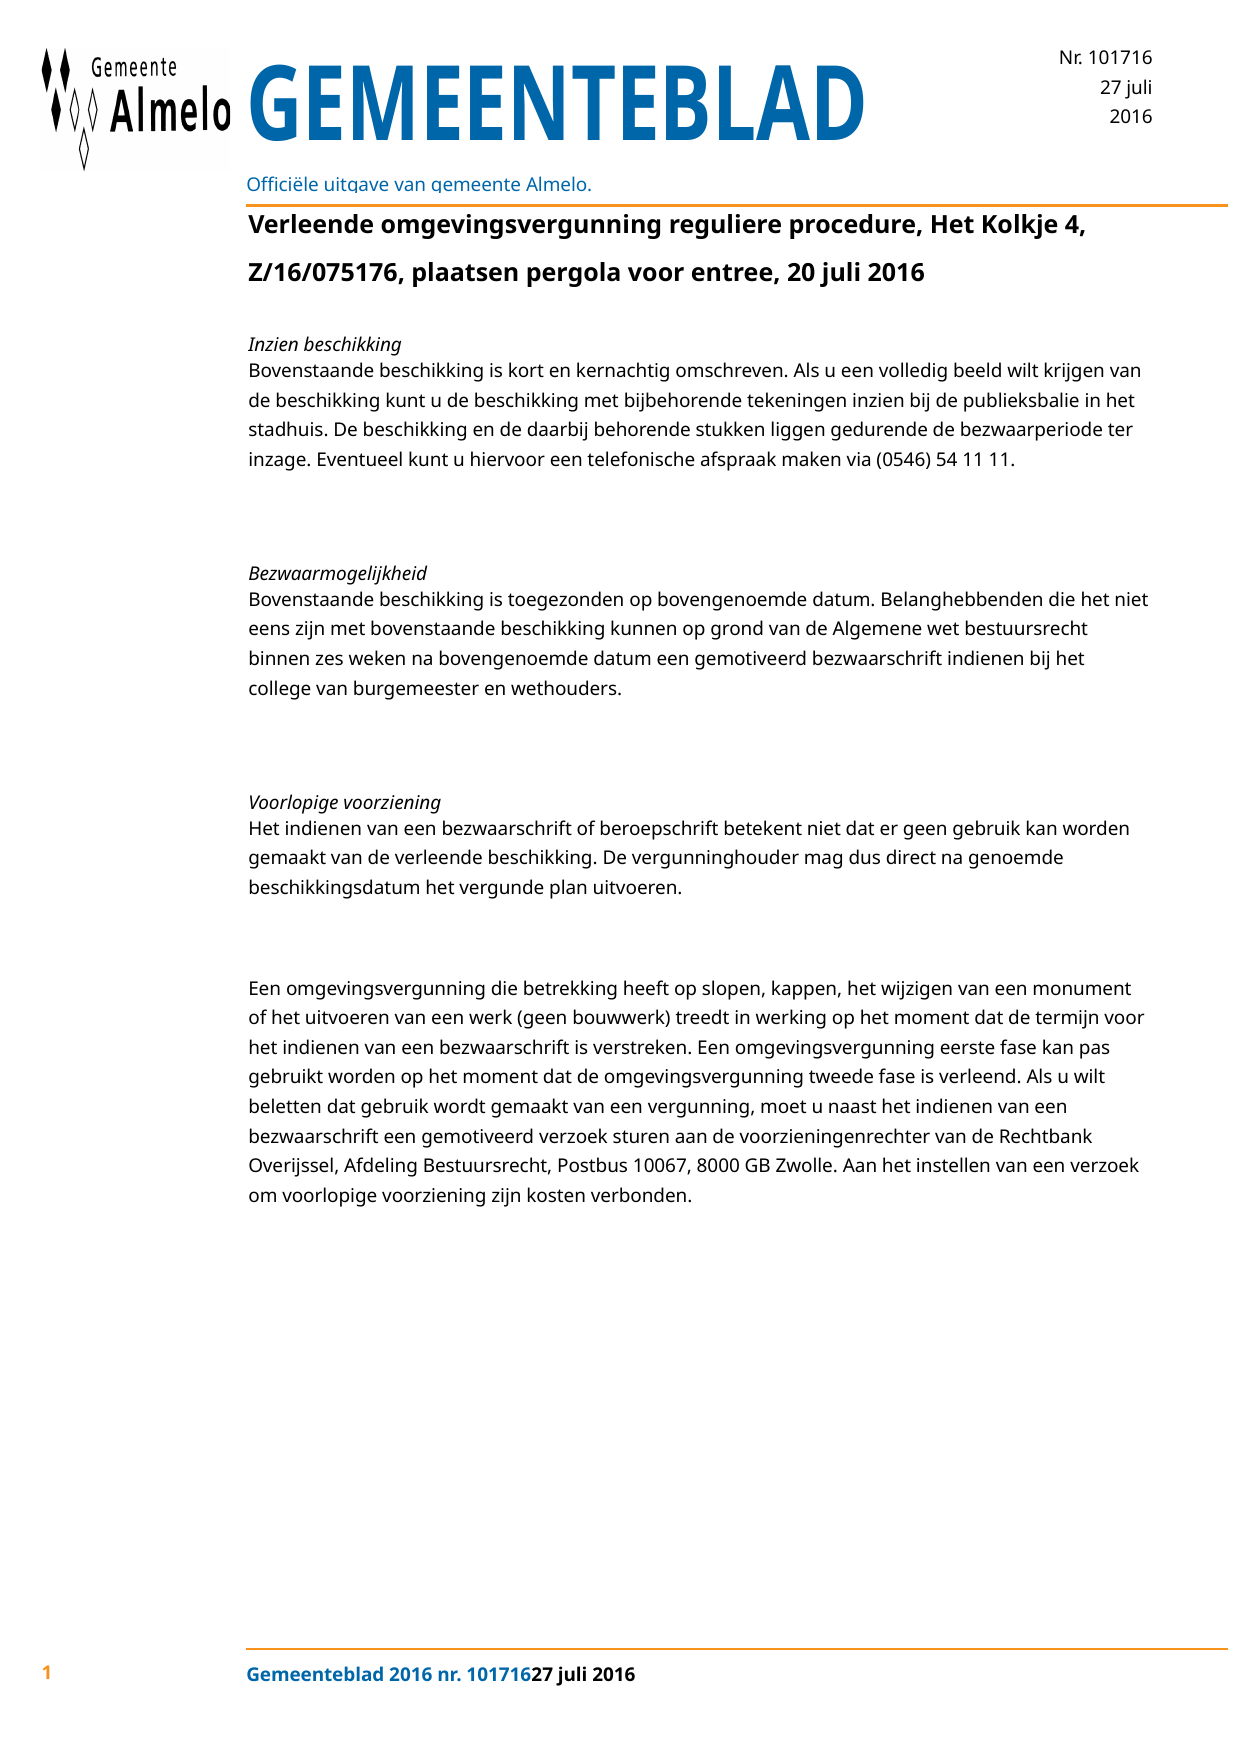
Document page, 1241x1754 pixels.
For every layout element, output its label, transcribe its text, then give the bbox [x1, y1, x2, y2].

text Een omgevingsvergunning die betrekking heeft op slopen, kappen, het wijzigen van een monument of het uitvoeren van een werk (geen bouwwerk) treedt in werking op het moment dat de termijn voor het indienen van een bezwaarschrift is verstreken. Een omgevingsvergunning eerste fase kan pas gebruikt worden op het moment dat de omgevingsvergunning tweede fase is verleend. Als u wilt beletten dat gebruik wordt gemaakt van een vergunning, moet u naast het indienen van een bezwaarschrift een gemotiveerd verzoek sturen aan de voorzieningenrechter van de Rechtbank Overijssel, Afdeling Bestuursrecht, Postbus 10067, 8000 GB Zwolle. Aan het instellen van een verzoek om voorlopige voorziening zijn kosten verbonden. [248, 975, 1152, 1208]
text Inzien beschikking [248, 331, 1152, 357]
picture [41, 47, 231, 172]
text Bovenstaande beschikking is toegezonden op bovengenoemde datum. Belanghebbenden die het niet eens zijn met bovenstaande beschikking kunnen op grond van de Algemene wet bestuursrecht binnen zes weken na bovengenoemde datum een gemotiveerd bezwaarschrift indienen bij het college van burgemeester en wethouders. [248, 586, 1152, 701]
text Bovenstaande beschikking is kort en kernachtig omschreven. Als u een volledig beeld wilt krijgen van de beschikking kunt u de beschikking met bijbehorende tekeningen inzien bij de publieksbalie in het stadhuis. De beschikking en de daarbij behorende stukken liggen gedurende de bezwaarperiode ter inzage. Eventueel kunt u hiervoor een telefonische afspraak maken via (0546) 54 11 11. [248, 357, 1152, 472]
text Verleende omgevingsvergunning reguliere procedure, Het Kolkje 4, Z/16/075176, plaatsen pergola voor entree, 20 juli 2016 [248, 207, 1152, 288]
text Bezwaarmogelijkheid [248, 560, 1152, 586]
text Voorlopige voorziening [248, 789, 1152, 815]
text Het indienen van een bezwaarschrift of beroepschrift betekent niet dat er geen gebruik kan worden gemaakt van de verleende beschikking. De vergunninghouder mag dus direct na genoemde beschikkingsdatum het vergunde plan uitvoeren. [248, 815, 1152, 900]
